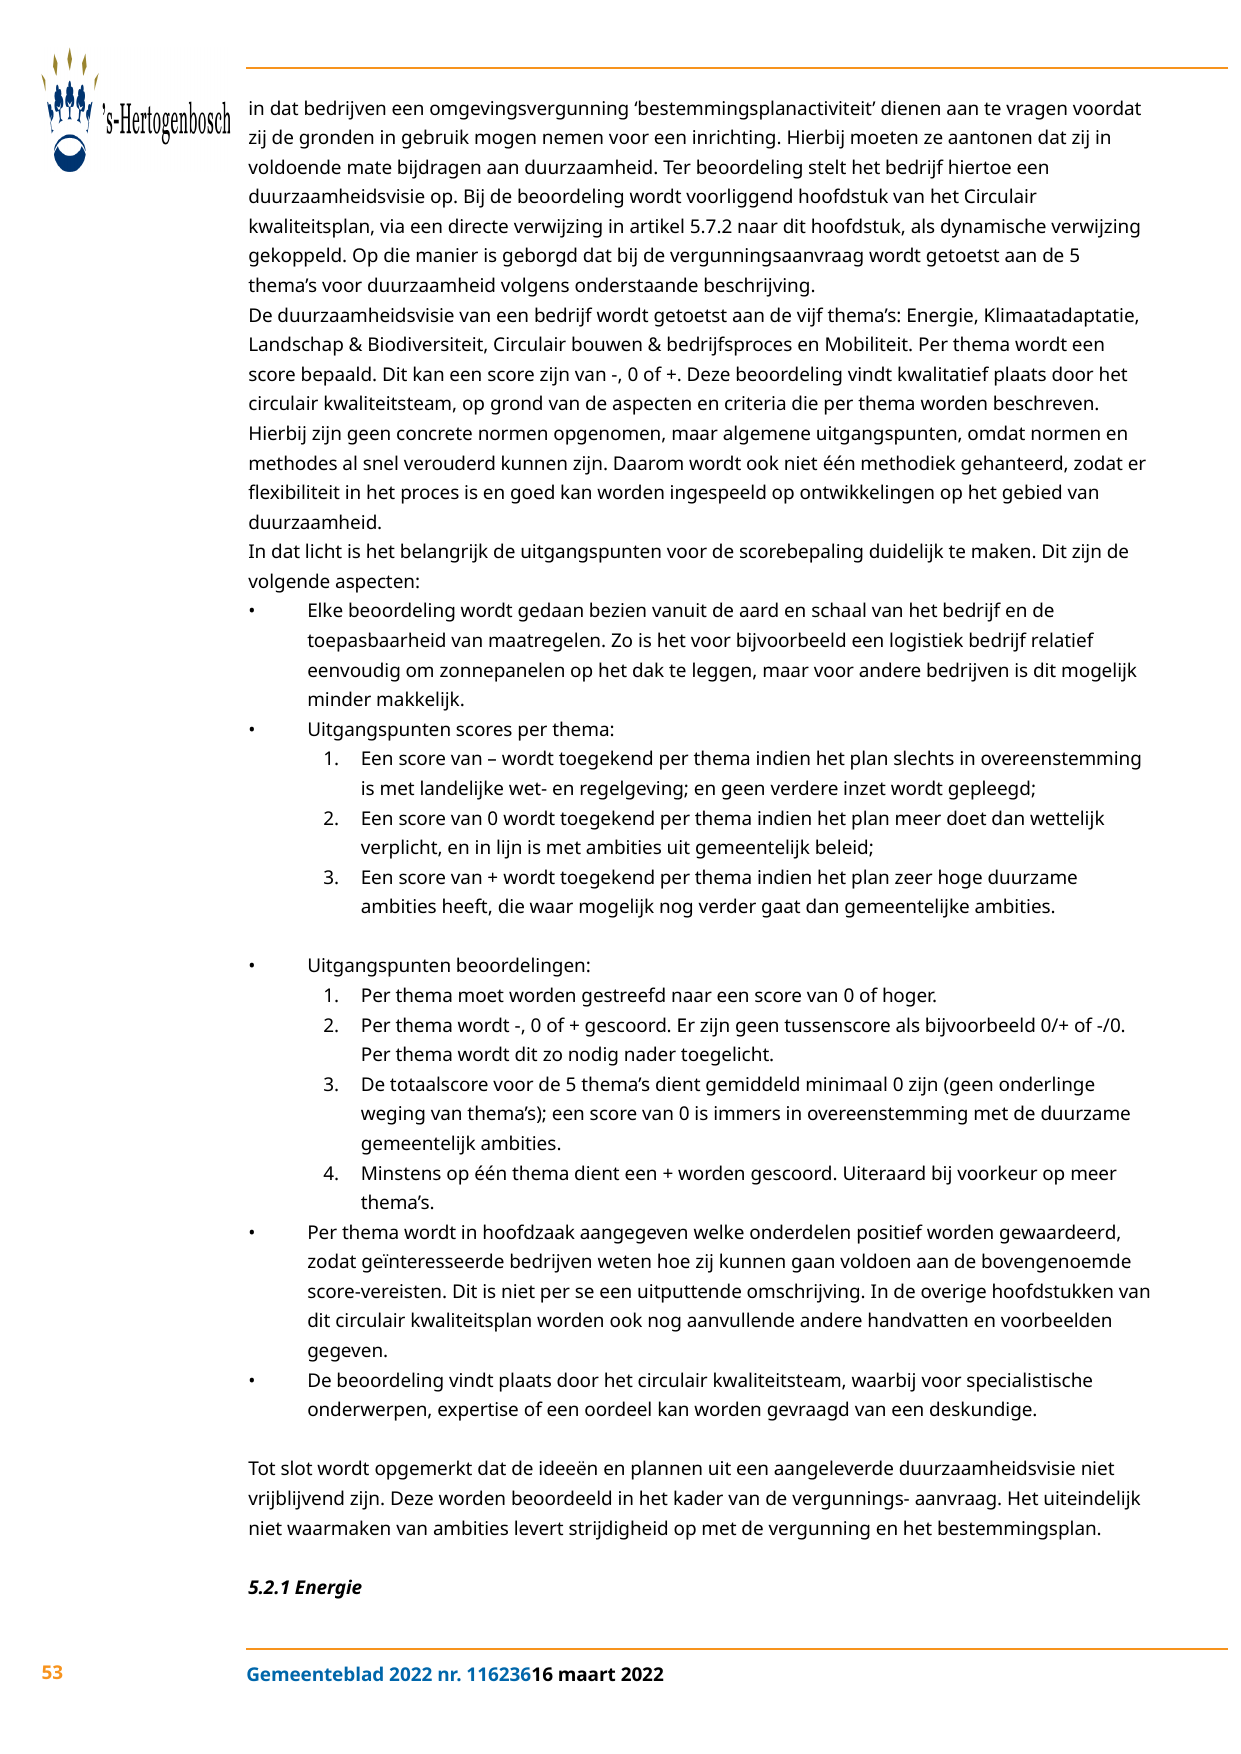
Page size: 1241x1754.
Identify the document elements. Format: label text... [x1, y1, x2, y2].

text in dat bedrijven een omgevingsvergunning ‘bestemmingsplanactiviteit’ dienen aan te vragen voordat zij de gronden in gebruik mogen nemen voor een inrichting. Hierbij moeten ze aantonen dat zij in voldoende mate bijdragen aan duurzaamheid. Ter beoordeling stelt het bedrijf hiertoe een duurzaamheidsvisie op. Bij de beoordeling wordt voorliggend hoofdstuk van het Circulair kwaliteitsplan, via een directe verwijzing in artikel 5.7.2 naar dit hoofdstuk, als dynamische verwijzing gekoppeld. Op die manier is geborgd dat bij de vergunningsaanvraag wordt getoetst aan de 5 thema’s voor duurzaamheid volgens onderstaande beschrijving. [248, 95, 1152, 298]
list Uitgangspunten beoordelingen: [248, 953, 1152, 978]
list Per thema moet worden gestreefd naar een score van 0 of hoger. [323, 982, 1152, 1008]
list Uitgangspunten scores per thema: [248, 716, 1152, 742]
list Een score van – wordt toegekend per thema indien het plan slechts in overeenstemming is met landelijke wet- en regelgeving; en geen verdere inzet wordt gepleegd; [323, 746, 1152, 801]
text 5.2.1 Energie [248, 1574, 1152, 1600]
list Per thema wordt in hoofdzaak aangegeven welke onderdelen positief worden gewaardeerd, zodat geïnteresseerde bedrijven weten hoe zij kunnen gaan voldoen aan de bovengenoemde score-vereisten. Dit is niet per se een uitputtende omschrijving. In de overige hoofdstukken van dit circulair kwaliteitsplan worden ook nog aanvullende andere handvatten en voorbeelden gegeven. [248, 1219, 1152, 1363]
list Per thema wordt -, 0 of + gescoord. Er zijn geen tussenscore als bijvoorbeeld 0/+ of -/0. Per thema wordt dit zo nodig nader toegelicht. [323, 1012, 1152, 1067]
list Een score van 0 wordt toegekend per thema indien het plan meer doet dan wettelijk verplicht, en in lijn is met ambities uit gemeentelijk beleid; [323, 805, 1152, 860]
list De totaalscore voor de 5 thema’s dient gemiddeld minimaal 0 zijn (geen onderlinge weging van thema’s); een score van 0 is immers in overeenstemming met de duurzame gemeentelijk ambities. [323, 1071, 1152, 1156]
text Hierbij zijn geen concrete normen opgenomen, maar algemene uitgangspunten, omdat normen en methodes al snel verouderd kunnen zijn. Daarom wordt ook niet één methodiek gehanteerd, zodat er flexibiliteit in het proces is en goed kan worden ingespeeld op ontwikkelingen op het gebied van duurzaamheid. [248, 420, 1152, 535]
picture [41, 47, 231, 172]
list Minstens op één thema dient een + worden gescoord. Uiteraard bij voorkeur op meer thema’s. [323, 1160, 1152, 1215]
text In dat licht is het belangrijk de uitgangspunten voor de scorebepaling duidelijk te maken. Dit zijn de volgende aspecten: [248, 538, 1152, 594]
text De duurzaamheidsvisie van een bedrijf wordt getoetst aan de vijf thema’s: Energie, Klimaatadaptatie, Landschap & Biodiversiteit, Circulair bouwen & bedrijfsproces en Mobiliteit. Per thema wordt een score bepaald. Dit kan een score zijn van -, 0 of +. Deze beoordeling vindt kwalitatief plaats door het circulair kwaliteitsteam, op grond van de aspecten en criteria die per thema worden beschreven. [248, 302, 1152, 416]
list Een score van + wordt toegekend per thema indien het plan zeer hoge duurzame ambities heeft, die waar mogelijk nog verder gaat dan gemeentelijke ambities. [323, 864, 1152, 919]
text Tot slot wordt opgemerkt dat de ideeën en plannen uit een aangeleverde duurzaamheidsvisie niet vrijblijvend zijn. Deze worden beoordeeld in het kader van de vergunnings- aanvraag. Het uiteindelijk niet waarmaken van ambities levert strijdigheid op met de vergunning en het bestemmingsplan. [248, 1456, 1152, 1541]
list De beoordeling vindt plaats door het circulair kwaliteitsteam, waarbij voor specialistische onderwerpen, expertise of een oordeel kan worden gevraagd van een deskundige. [248, 1367, 1152, 1422]
list Elke beoordeling wordt gedaan bezien vanuit de aard en schaal van het bedrijf en de toepasbaarheid van maatregelen. Zo is het voor bijvoorbeeld een logistiek bedrijf relatief eenvoudig om zonnepanelen op het dak te leggen, maar voor andere bedrijven is dit mogelijk minder makkelijk. [248, 598, 1152, 712]
